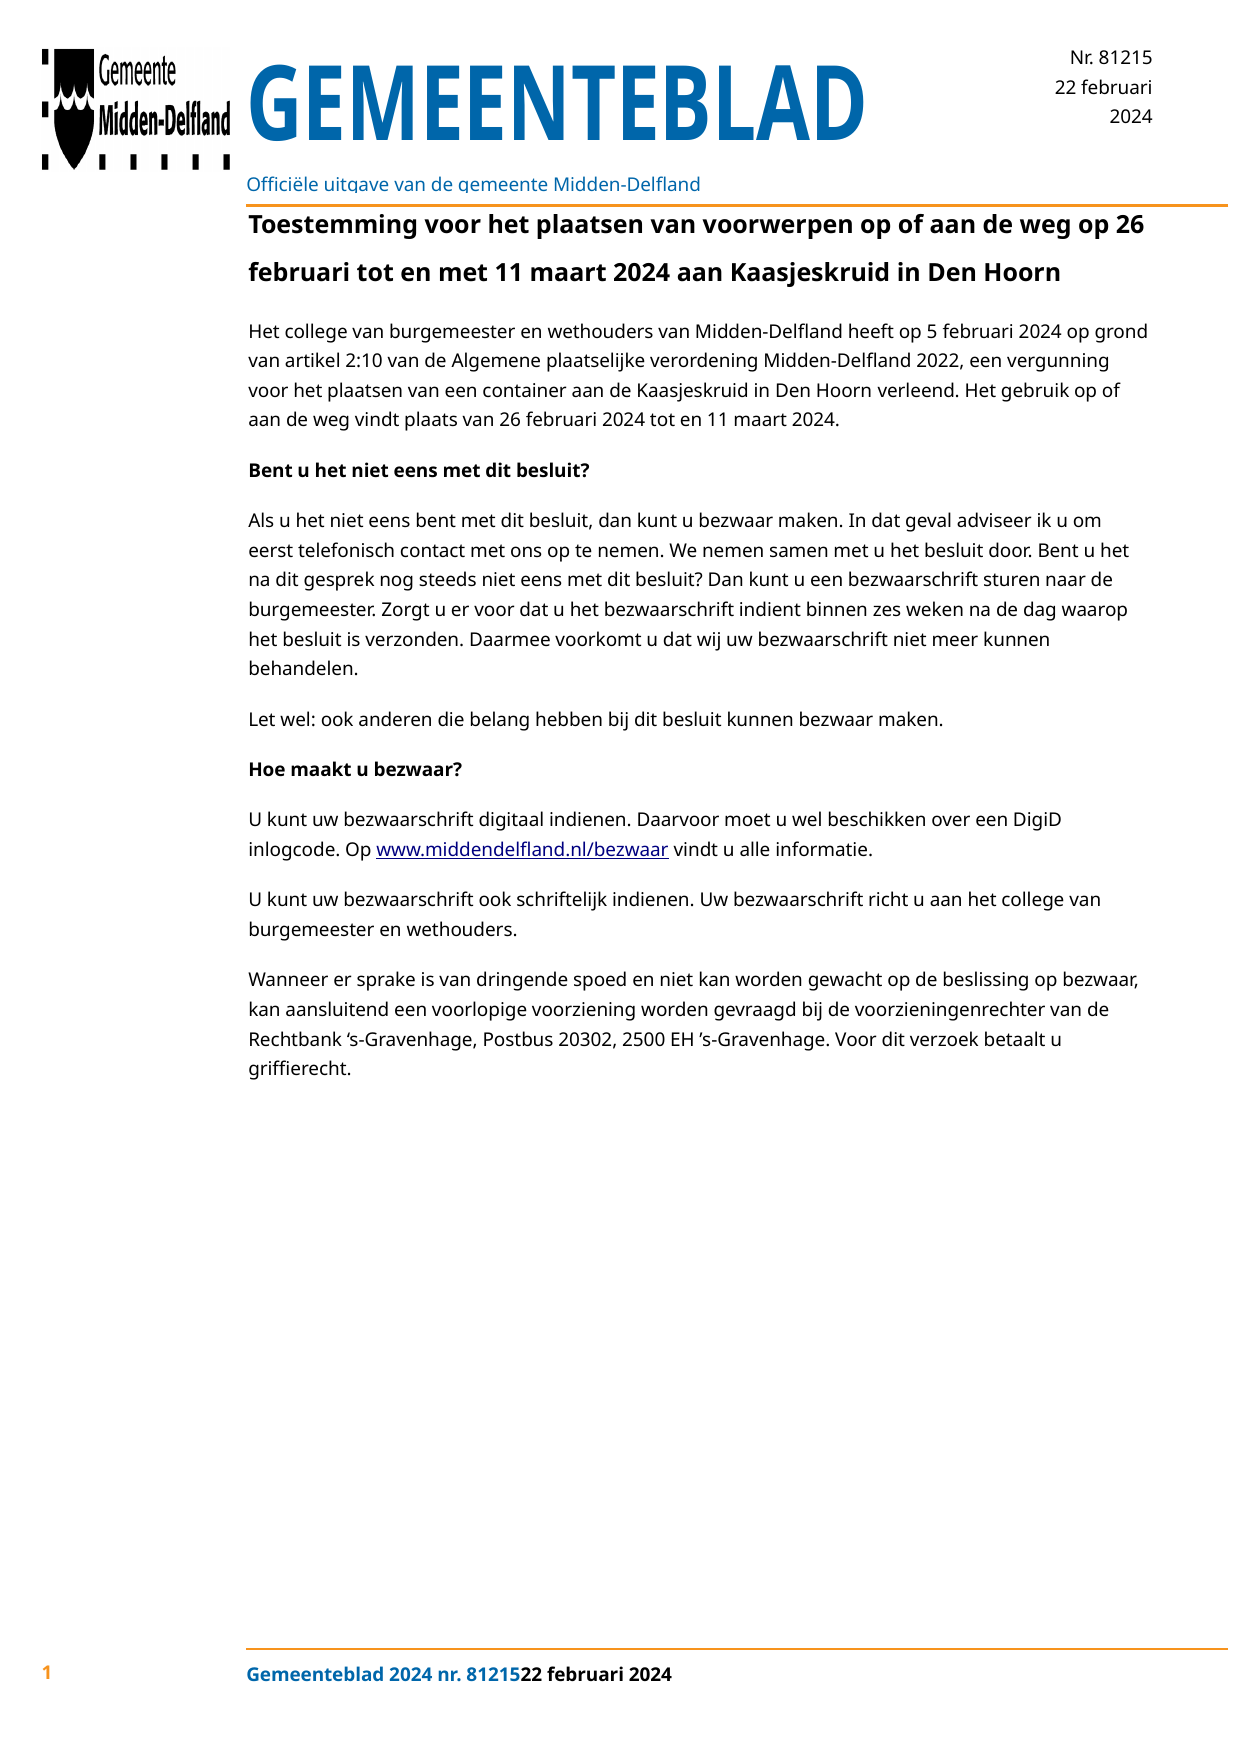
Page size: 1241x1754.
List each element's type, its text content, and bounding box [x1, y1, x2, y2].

text Let wel: ook anderen die belang hebben bij dit besluit kunnen bezwaar maken. [248, 706, 1152, 732]
text Toestemming voor het plaatsen van voorwerpen op of aan de weg op 26 februari tot en met 11 maart 2024 aan Kaasjeskruid in Den Hoorn [248, 207, 1152, 288]
text Hoe maakt u bezwaar? [248, 756, 1152, 782]
text U kunt uw bezwaarschrift digitaal indienen. Daarvoor moet u wel beschikken over een DigiD inlogcode. Op www.middendelfland.nl/bezwaar vindt u alle informatie. [248, 807, 1152, 862]
text Als u het niet eens bent met dit besluit, dan kunt u bezwaar maken. In dat geval adviseer ik u om eerst telefonisch contact met ons op te nemen. We nemen samen met u het besluit door. Bent u het na dit gesprek nog steeds niet eens met dit besluit? Dan kunt u een bezwaarschrift sturen naar de burgemeester. Zorgt u er voor dat u het bezwaarschrift indient binnen zes weken na de dag waarop het besluit is verzonden. Daarmee voorkomt u dat wij uw bezwaarschrift niet meer kunnen behandelen. [248, 507, 1152, 681]
text Bent u het niet eens met dit besluit? [248, 457, 1152, 483]
text Het college van burgemeester en wethouders van Midden-Delfland heeft op 5 februari 2024 op grond van artikel 2:10 van de Algemene plaatselijke verordening Midden-Delfland 2022, een vergunning voor het plaatsen van een container aan de Kaasjeskruid in Den Hoorn verleend. Het gebruik op of aan de weg vindt plaats van 26 februari 2024 tot en 11 maart 2024. [248, 318, 1152, 432]
text Wanneer er sprake is van dringende spoed en niet kan worden gewacht op de beslissing op bezwaar, kan aansluitend een voorlopige voorziening worden gevraagd bij de voorzieningenrechter van de Rechtbank ‘s-Gravenhage, Postbus 20302, 2500 EH ’s-Gravenhage. Voor dit verzoek betaalt u griffierecht. [248, 967, 1152, 1081]
picture [41, 47, 231, 172]
text U kunt uw bezwaarschrift ook schriftelijk indienen. Uw bezwaarschrift richt u aan het college van burgemeester en wethouders. [248, 887, 1152, 942]
